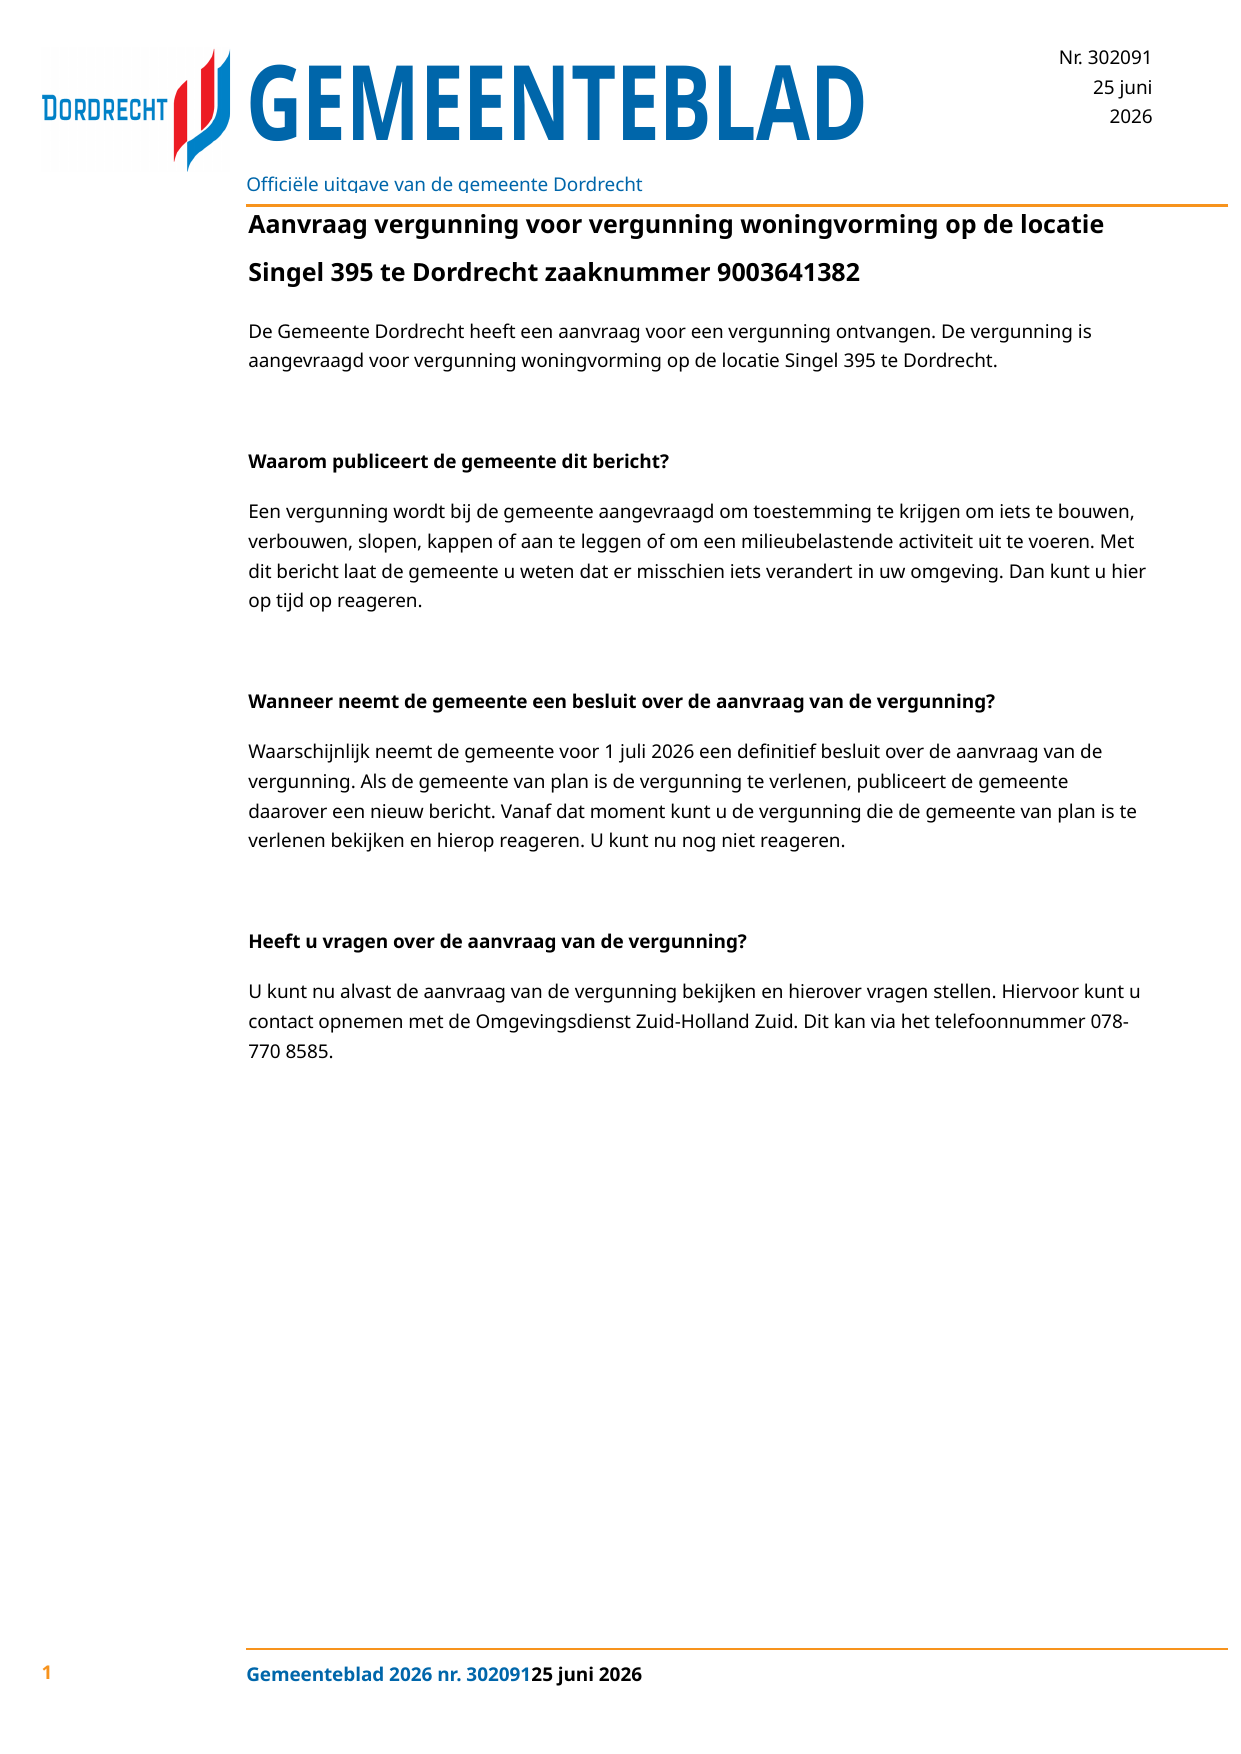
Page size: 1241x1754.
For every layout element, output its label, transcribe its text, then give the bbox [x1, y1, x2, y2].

text Wanneer neemt de gemeente een besluit over de aanvraag van de vergunning? [248, 688, 1152, 714]
text Een vergunning wordt bij de gemeente aangevraagd om toestemming te krijgen om iets te bouwen, verbouwen, slopen, kappen of aan te leggen of om een milieubelastende activiteit uit te voeren. Met dit bericht laat de gemeente u weten dat er misschien iets verandert in uw omgeving. Dan kunt u hier op tijd op reageren. [248, 499, 1152, 613]
picture [41, 47, 231, 172]
text Heeft u vragen over de aanvraag van de vergunning? [248, 928, 1152, 954]
text Waarom publiceert de gemeente dit bericht? [248, 448, 1152, 474]
text Aanvraag vergunning voor vergunning woningvorming op de locatie Singel 395 te Dordrecht zaaknummer 9003641382 [248, 207, 1152, 288]
text Waarschijnlijk neemt de gemeente voor 1 juli 2026 een definitief besluit over de aanvraag van de vergunning. Als de gemeente van plan is de vergunning te verlenen, publiceert de gemeente daarover een nieuw bericht. Vanaf dat moment kunt u de vergunning die de gemeente van plan is te verlenen bekijken en hierop reageren. U kunt nu nog niet reageren. [248, 739, 1152, 853]
text De Gemeente Dordrecht heeft een aanvraag voor een vergunning ontvangen. De vergunning is aangevraagd voor vergunning woningvorming op de locatie Singel 395 te Dordrecht. [248, 318, 1152, 373]
text U kunt nu alvast de aanvraag van de vergunning bekijken en hierover vragen stellen. Hiervoor kunt u contact opnemen met de Omgevingsdienst Zuid-Holland Zuid. Dit kan via het telefoonnummer 078-770 8585. [248, 979, 1152, 1064]
